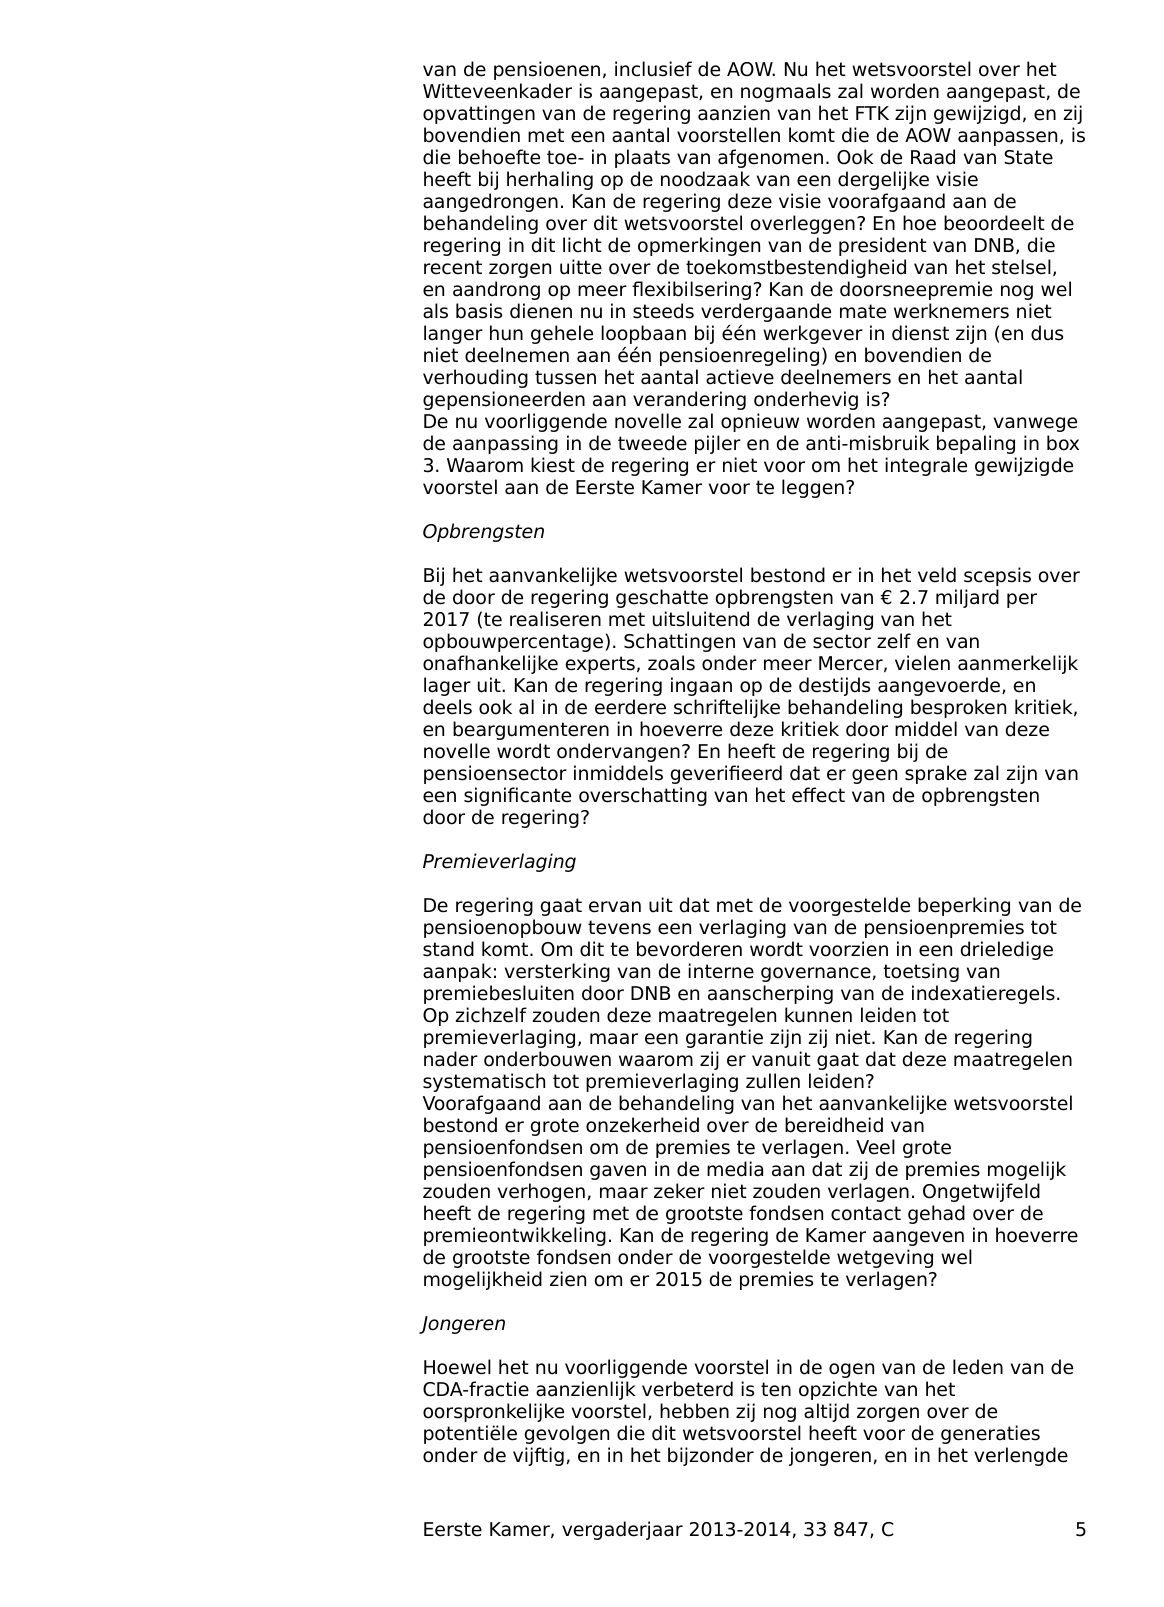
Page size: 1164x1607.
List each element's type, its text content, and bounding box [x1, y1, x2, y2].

text De nu voorliggende novelle zal opnieuw worden aangepast, vanwege de aanpassing in de tweede pijler en de anti-misbruik bepaling in box 3. Waarom kiest de regering er niet voor om het integrale gewijzigde voorstel aan de Eerste Kamer voor te leggen? [422, 411, 1087, 499]
subtitle Opbrengsten [422, 521, 1087, 543]
text van de pensioenen, inclusief de AOW. Nu het wetsvoorstel over het Witteveenkader is aangepast, en nogmaals zal worden aangepast, de opvattingen van de regering aanzien van het FTK zijn gewijzigd, en zij bovendien met een aantal voorstellen komt die de AOW aanpassen, is die behoefte toe- in plaats van afgenomen. Ook de Raad van State heeft bij herhaling op de noodzaak van een dergelijke visie aangedrongen. Kan de regering deze visie voorafgaand aan de behandeling over dit wetsvoorstel overleggen? En hoe beoordeelt de regering in dit licht de opmerkingen van de president van DNB, die recent zorgen uitte over de toekomstbestendigheid van het stelsel, en aandrong op meer flexibilsering? Kan de doorsneepremie nog wel als basis dienen nu in steeds verdergaande mate werknemers niet langer hun gehele loopbaan bij één werkgever in dienst zijn (en dus niet deelnemen aan één pensioenregeling) en bovendien de verhouding tussen het aantal actieve deelnemers en het aantal gepensioneerden aan verandering onderhevig is? [422, 59, 1087, 411]
subtitle Jongeren [422, 1313, 1087, 1335]
text De regering gaat ervan uit dat met de voorgestelde beperking van de pensioenopbouw tevens een verlaging van de pensioenpremies tot stand komt. Om dit te bevorderen wordt voorzien in een drieledige aanpak: versterking van de interne governance, toetsing van premiebesluiten door DNB en aanscherping van de indexatieregels. Op zichzelf zouden deze maatregelen kunnen leiden tot premieverlaging, maar een garantie zijn zij niet. Kan de regering nader onderbouwen waarom zij er vanuit gaat dat deze maatregelen systematisch tot premieverlaging zullen leiden? [422, 895, 1087, 1093]
text Voorafgaand aan de behandeling van het aanvankelijke wetsvoorstel bestond er grote onzekerheid over de bereidheid van pensioenfondsen om de premies te verlagen. Veel grote pensioenfondsen gaven in de media aan dat zij de premies mogelijk zouden verhogen, maar zeker niet zouden verlagen. Ongetwijfeld heeft de regering met de grootste fondsen contact gehad over de premieontwikkeling. Kan de regering de Kamer aangeven in hoeverre de grootste fondsen onder de voorgestelde wetgeving wel mogelijkheid zien om er 2015 de premies te verlagen? [422, 1093, 1087, 1291]
subtitle Premieverlaging [422, 851, 1087, 873]
text Hoewel het nu voorliggende voorstel in de ogen van de leden van de CDA-fractie aanzienlijk verbeterd is ten opzichte van het oorspronkelijke voorstel, hebben zij nog altijd zorgen over de potentiële gevolgen die dit wetsvoorstel heeft voor de generaties onder de vijftig, en in het bijzonder de jongeren, en in het verlengde [422, 1357, 1087, 1467]
text Bij het aanvankelijke wetsvoorstel bestond er in het veld scepsis over de door de regering geschatte opbrengsten van € 2.7 miljard per 2017 (te realiseren met uitsluitend de verlaging van het opbouwpercentage). Schattingen van de sector zelf en van onafhankelijke experts, zoals onder meer Mercer, vielen aanmerkelijk lager uit. Kan de regering ingaan op de destijds aangevoerde, en deels ook al in de eerdere schriftelijke behandeling besproken kritiek, en beargumenteren in hoeverre deze kritiek door middel van deze novelle wordt ondervangen? En heeft de regering bij de pensioensector inmiddels geverifieerd dat er geen sprake zal zijn van een significante overschatting van het effect van de opbrengsten door de regering? [422, 565, 1087, 829]
